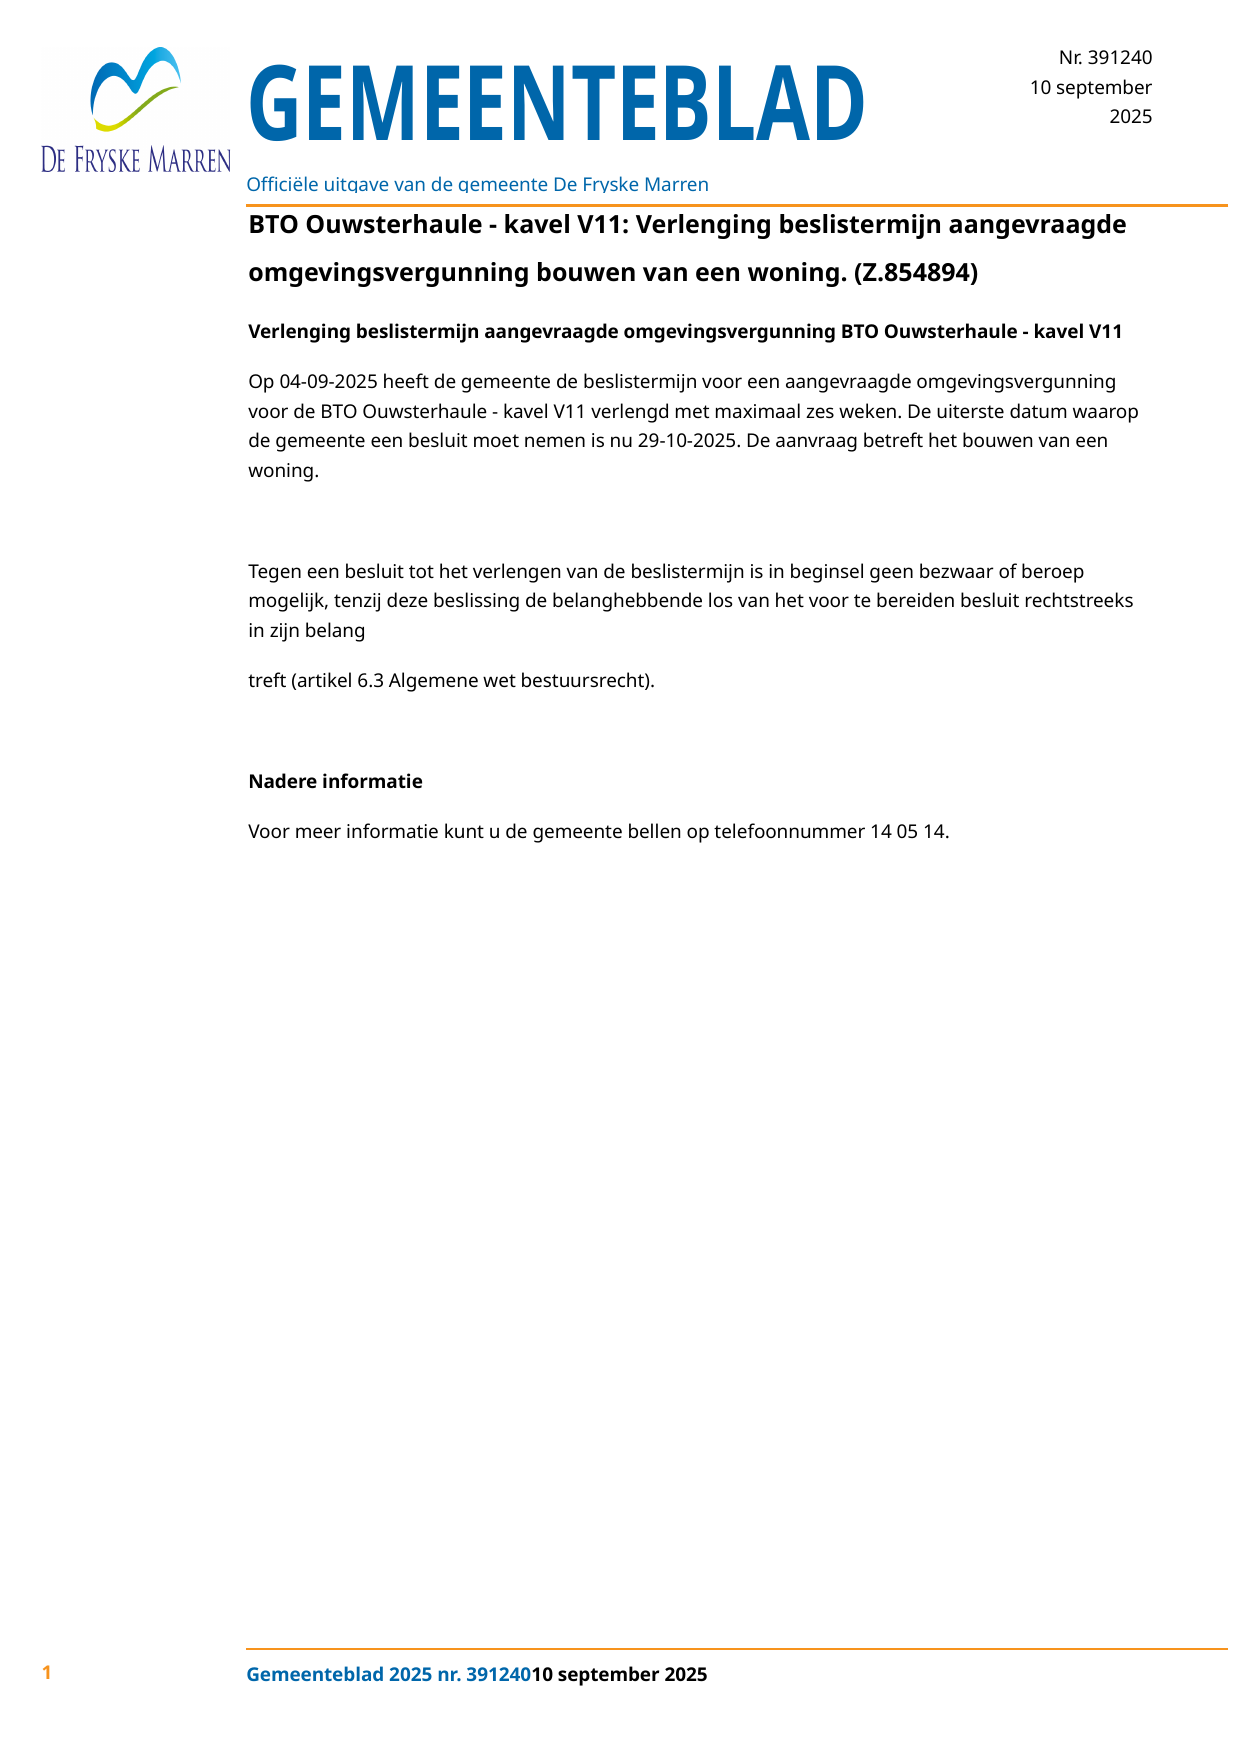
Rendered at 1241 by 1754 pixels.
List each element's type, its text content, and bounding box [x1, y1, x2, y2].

text treft (artikel 6.3 Algemene wet bestuursrecht). [248, 667, 1152, 693]
text Op 04-09-2025 heeft de gemeente de beslistermijn voor een aangevraagde omgevingsvergunning voor de BTO Ouwsterhaule - kavel V11 verlengd met maximaal zes weken. De uiterste datum waarop de gemeente een besluit moet nemen is nu 29-10-2025. De aanvraag betreft het bouwen van een woning. [248, 368, 1152, 483]
text Voor meer informatie kunt u de gemeente bellen op telefoonnummer 14 05 14. [248, 819, 1152, 844]
text BTO Ouwsterhaule - kavel V11: Verlenging beslistermijn aangevraagde omgevingsvergunning bouwen van een woning. (Z.854894) [248, 207, 1152, 288]
text Tegen een besluit tot het verlengen van de beslistermijn is in beginsel geen bezwaar of beroep mogelijk, tenzij deze beslissing de belanghebbende los van het voor te bereiden besluit rechtstreeks in zijn belang [248, 558, 1152, 643]
text Verlenging beslistermijn aangevraagde omgevingsvergunning BTO Ouwsterhaule - kavel V11 [248, 318, 1152, 344]
text Nadere informatie [248, 768, 1152, 794]
picture [41, 47, 231, 172]
